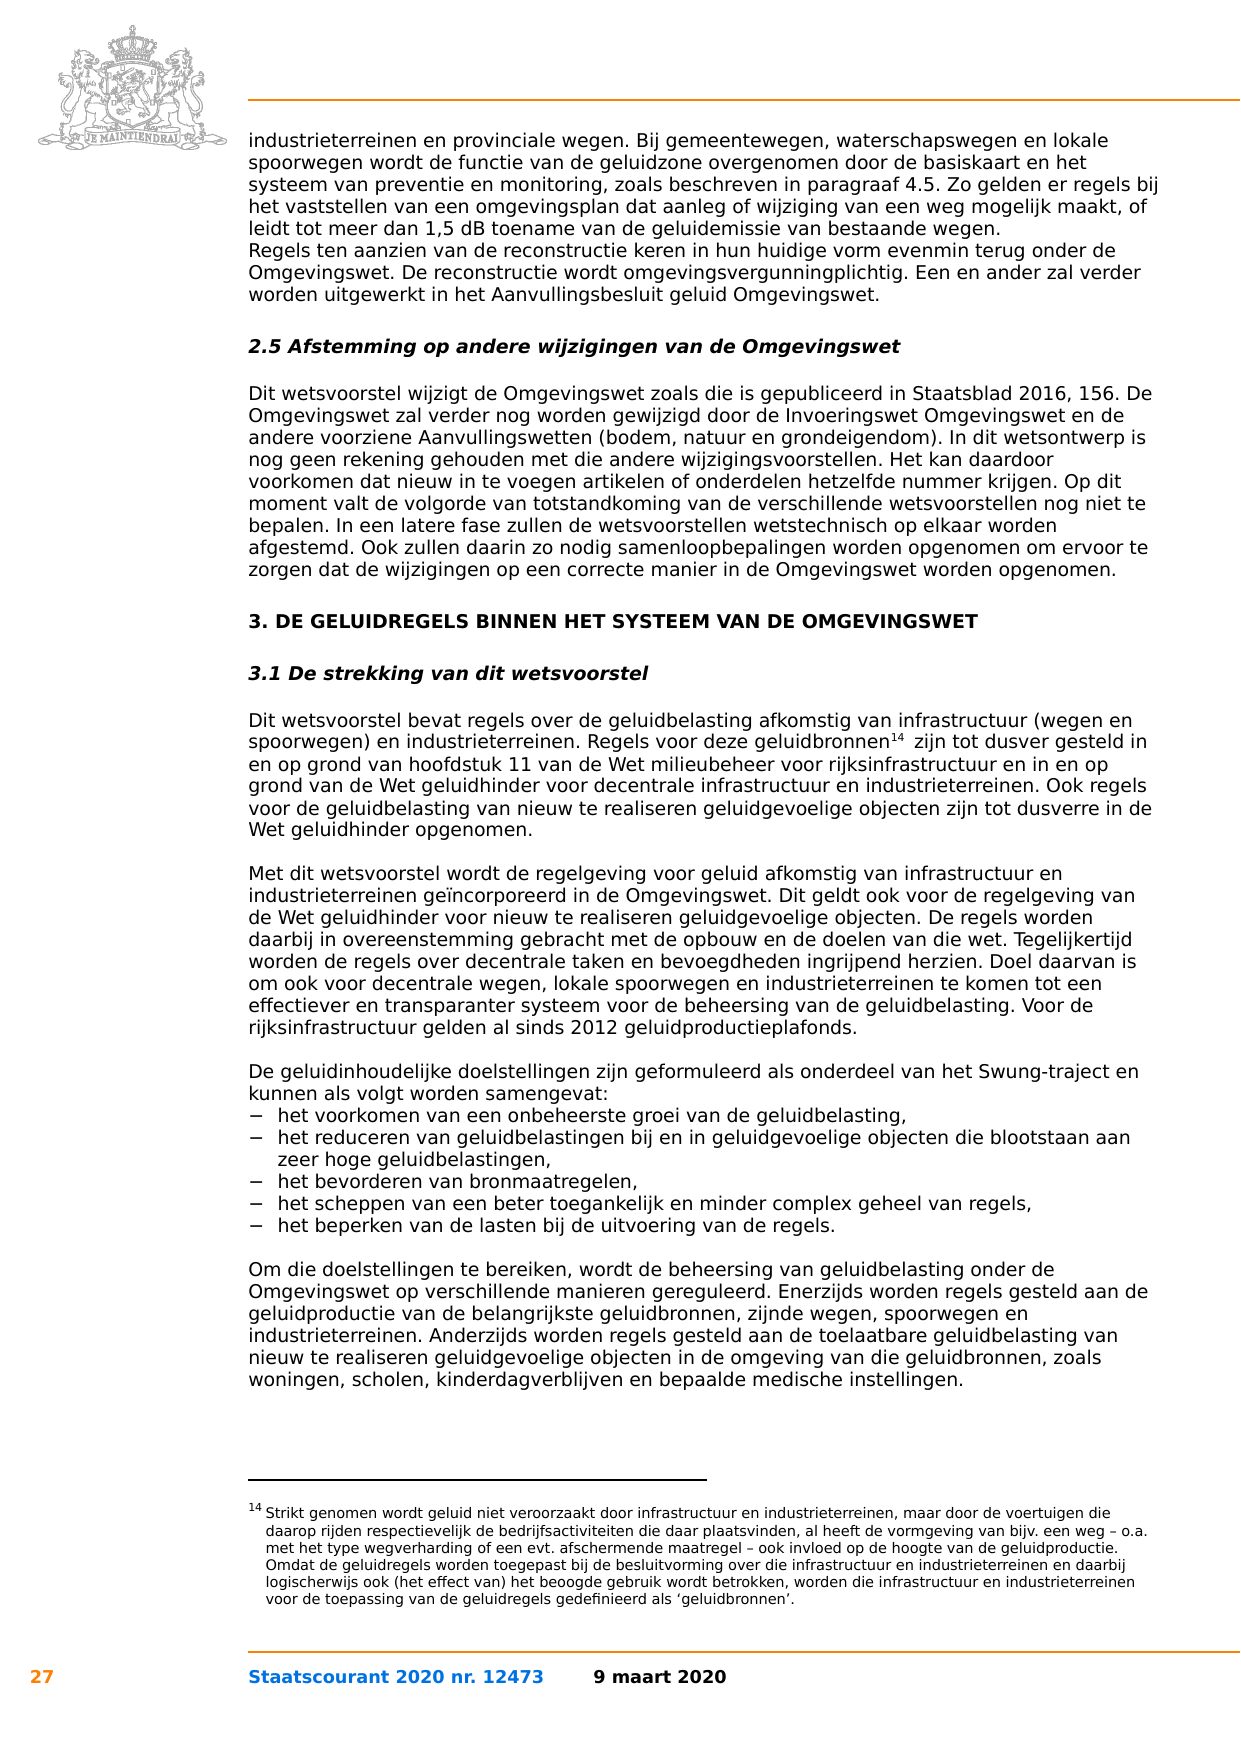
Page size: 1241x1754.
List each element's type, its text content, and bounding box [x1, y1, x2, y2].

text − het bevorderen van bronmaatregelen, [248, 1171, 1163, 1193]
text − het scheppen van een beter toegankelijk en minder complex geheel van regels, [248, 1193, 1163, 1215]
subtitle 3.1 De strekking van dit wetsvoorstel [248, 662, 1163, 684]
text Om die doelstellingen te bereiken, wordt de beheersing van geluidbelasting onder de Omgevingswet op verschillende manieren gereguleerd. Enerzijds worden regels gesteld aan de geluidproductie van de belangrijkste geluidbronnen, zijnde wegen, spoorwegen en industrieterreinen. Anderzijds worden regels gesteld aan de toelaatbare geluidbelasting van nieuw te realiseren geluidgevoelige objecten in de omgeving van die geluidbronnen, zoals woningen, scholen, kinderdagverblijven en bepaalde medische instellingen. [248, 1259, 1163, 1391]
text Strikt genomen wordt geluid niet veroorzaakt door infrastructuur en industrieterreinen, maar door de voertuigen die daarop rijden respectievelijk de bedrijfsactiviteiten die daar plaatsvinden, al heeft de vormgeving van bijv. een weg – o.a. met het type wegverharding of een evt. afschermende maatregel – ook invloed op de hoogte van de geluidproductie. Omdat de geluidregels worden toegepast bij de besluitvorming over die infrastructuur en industrieterreinen en daarbij logischerwijs ook (het effect van) het beoogde gebruik wordt betrokken, worden die infrastructuur en industrieterreinen voor de toepassing van de geluidregels gedefinieerd als ‘geluidbronnen’. [248, 1501, 1163, 1608]
text − het beperken van de lasten bij de uitvoering van de regels. [248, 1215, 1163, 1237]
text Met dit wetsvoorstel wordt de regelgeving voor geluid afkomstig van infrastructuur en industrieterreinen geïncorporeerd in de Omgevingswet. Dit geldt ook voor de regelgeving van de Wet geluidhinder voor nieuw te realiseren geluidgevoelige objecten. De regels worden daarbij in overeenstemming gebracht met de opbouw en de doelen van die wet. Tegelijkertijd worden de regels over decentrale taken en bevoegdheden ingrijpend herzien. Doel daarvan is om ook voor decentrale wegen, lokale spoorwegen en industrieterreinen te komen tot een effectiever en transparanter systeem voor de beheersing van de geluidbelasting. Voor de rijksinfrastructuur gelden al sinds 2012 geluidproductieplafonds. [248, 863, 1163, 1039]
text − het voorkomen van een onbeheerste groei van de geluidbelasting, [248, 1105, 1163, 1127]
text De geluidinhoudelijke doelstellingen zijn geformuleerd als onderdeel van het Swung-traject en kunnen als volgt worden samengevat: [248, 1061, 1163, 1105]
text Dit wetsvoorstel wijzigt de Omgevingswet zoals die is gepubliceerd in Staatsblad 2016, 156. De Omgevingswet zal verder nog worden gewijzigd door de Invoeringswet Omgevingswet en de andere voorziene Aanvullingswetten (bodem, natuur en grondeigendom). In dit wetsontwerp is nog geen rekening gehouden met die andere wijzigingsvoorstellen. Het kan daardoor voorkomen dat nieuw in te voegen artikelen of onderdelen hetzelfde nummer krijgen. Op dit moment valt de volgorde van totstandkoming van de verschillende wetsvoorstellen nog niet te bepalen. In een latere fase zullen de wetsvoorstellen wetstechnisch op elkaar worden afgestemd. Ook zullen daarin zo nodig samenloopbepalingen worden opgenomen om ervoor te zorgen dat de wijzigingen op een correcte manier in de Omgevingswet worden opgenomen. [248, 383, 1163, 581]
text − het reduceren van geluidbelastingen bij en in geluidgevoelige objecten die blootstaan aan zeer hoge geluidbelastingen, [248, 1127, 1163, 1171]
subtitle 3. DE GELUIDREGELS BINNEN HET SYSTEEM VAN DE OMGEVINGSWET [248, 611, 1163, 632]
text Regels ten aanzien van de reconstructie keren in hun huidige vorm evenmin terug onder de Omgevingswet. De reconstructie wordt omgevingsvergunningplichtig. Een en ander zal verder worden uitgewerkt in het Aanvullingsbesluit geluid Omgevingswet. [248, 240, 1163, 306]
picture [38, 25, 227, 150]
text Dit wetsvoorstel bevat regels over de geluidbelasting afkomstig van infrastructuur (wegen en spoorwegen) en industrieterreinen. Regels voor deze geluidbronnen zijn tot dusver gesteld in en op grond van hoofdstuk 11 van de Wet milieubeheer voor rijksinfrastructuur en in en op grond van de Wet geluidhinder voor decentrale infrastructuur en industrieterreinen. Ook regels voor de geluidbelasting van nieuw te realiseren geluidgevoelige objecten zijn tot dusverre in de Wet geluidhinder opgenomen. [248, 709, 1163, 841]
subtitle 2.5 Afstemming op andere wijzigingen van de Omgevingswet [248, 336, 1163, 358]
text industrieterreinen en provinciale wegen. Bij gemeentewegen, waterschapswegen en lokale spoorwegen wordt de functie van de geluidzone overgenomen door de basiskaart en het systeem van preventie en monitoring, zoals beschreven in paragraaf 4.5. Zo gelden er regels bij het vaststellen van een omgevingsplan dat aanleg of wijziging van een weg mogelijk maakt, of leidt tot meer dan 1,5 dB toename van de geluidemissie van bestaande wegen. [248, 130, 1163, 240]
